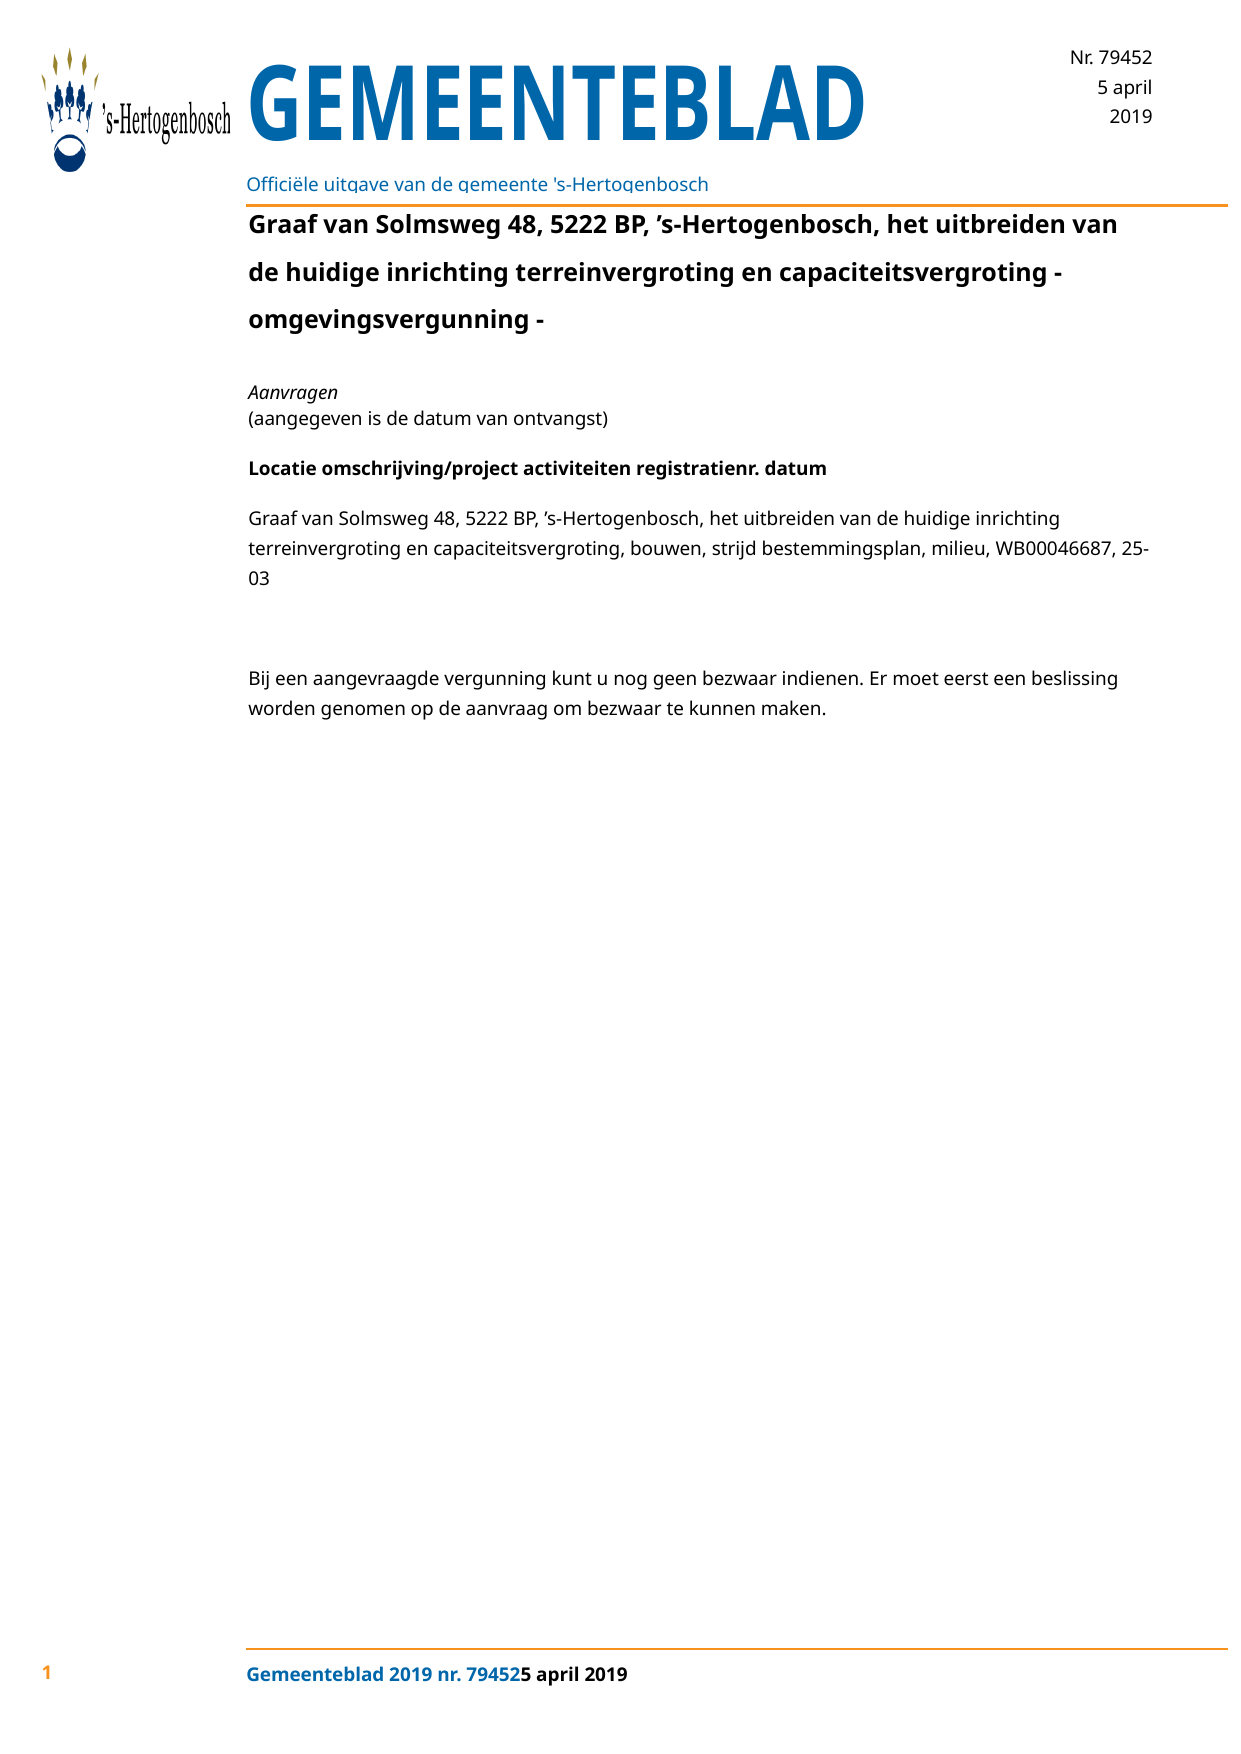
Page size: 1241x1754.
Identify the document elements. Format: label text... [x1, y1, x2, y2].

text Aanvragen [248, 379, 1152, 405]
text Graaf van Solmsweg 48, 5222 BP, ’s-Hertogenbosch, het uitbreiden van de huidige inrichting terreinvergroting en capaciteitsvergroting - omgevingsvergunning - [248, 207, 1152, 336]
picture [41, 47, 231, 172]
text Locatie omschrijving/project activiteiten registratienr. datum [248, 455, 1152, 481]
text (aangegeven is de datum van ontvangst) [248, 405, 1152, 431]
text Graaf van Solmsweg 48, 5222 BP, ’s-Hertogenbosch, het uitbreiden van de huidige inrichting terreinvergroting en capaciteitsvergroting, bouwen, strijd bestemmingsplan, milieu, WB00046687, 25-03 [248, 506, 1152, 591]
text Bij een aangevraagde vergunning kunt u nog geen bezwaar indienen. Er moet eerst een beslissing worden genomen op de aanvraag om bezwaar te kunnen maken. [248, 666, 1152, 721]
